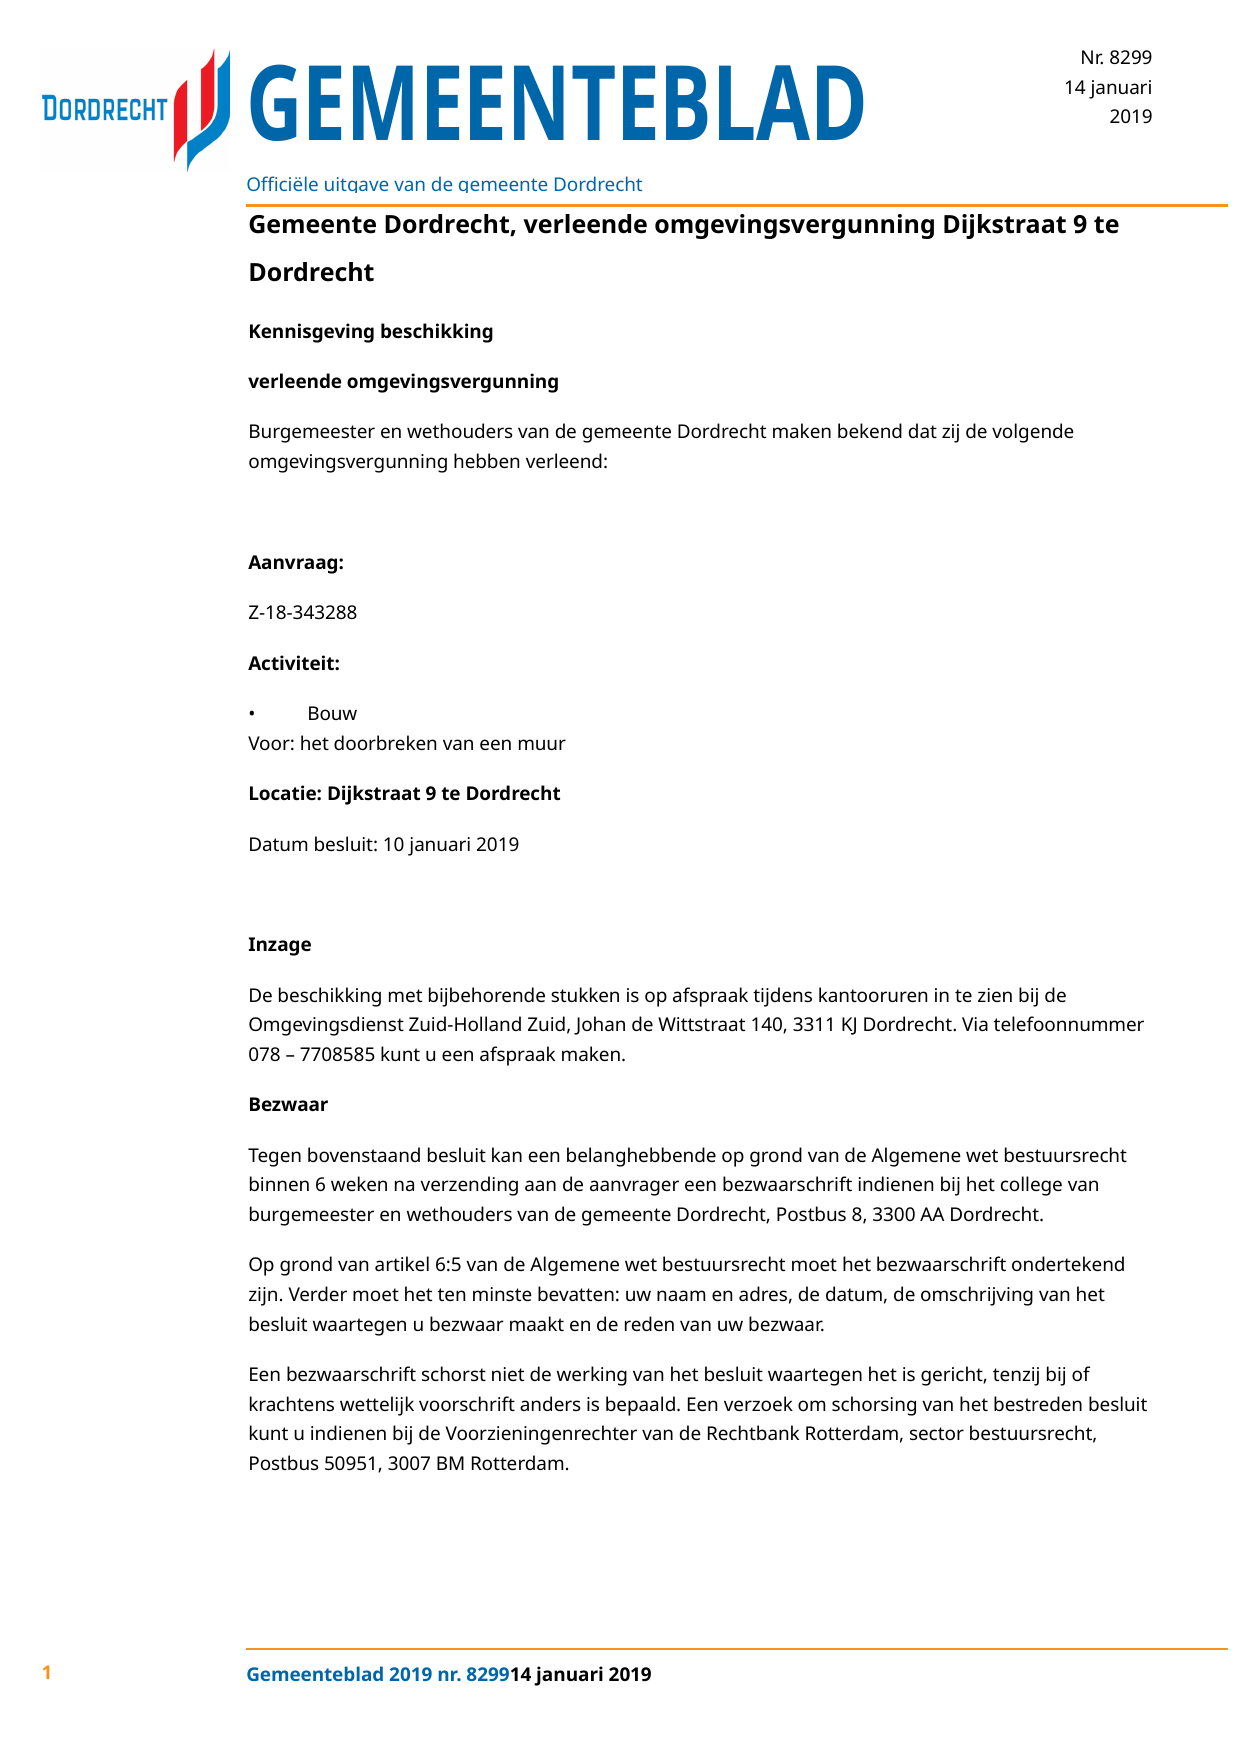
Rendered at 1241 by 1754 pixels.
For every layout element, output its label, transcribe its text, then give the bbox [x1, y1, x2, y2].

picture [41, 47, 231, 172]
text Een bezwaarschrift schorst niet de werking van het besluit waartegen het is gericht, tenzij bij of krachtens wettelijk voorschrift anders is bepaald. Een verzoek om schorsing van het bestreden besluit kunt u indienen bij de Voorzieningenrechter van de Rechtbank Rotterdam, sector bestuursrecht, Postbus 50951, 3007 BM Rotterdam. [248, 1361, 1152, 1476]
text De beschikking met bijbehorende stukken is op afspraak tijdens kantooruren in te zien bij de Omgevingsdienst Zuid-Holland Zuid, Johan de Wittstraat 140, 3311 KJ Dordrecht. Via telefoonnummer 078 – 7708585 kunt u een afspraak maken. [248, 982, 1152, 1067]
text Voor: het doorbreken van een muur [248, 730, 1152, 756]
text Z-18-343288 [248, 599, 1152, 625]
text Kennisgeving beschikking [248, 318, 1152, 344]
text Datum besluit: 10 januari 2019 [248, 831, 1152, 857]
text Tegen bovenstaand besluit kan een belanghebbende op grond van de Algemene wet bestuursrecht binnen 6 weken na verzending aan de aanvrager een bezwaarschrift indienen bij het college van burgemeester en wethouders van de gemeente Dordrecht, Postbus 8, 3300 AA Dordrecht. [248, 1142, 1152, 1227]
list Bouw [248, 700, 1152, 726]
text verleende omgevingsvergunning [248, 368, 1152, 394]
text Op grond van artikel 6:5 van de Algemene wet bestuursrecht moet het bezwaarschrift ondertekend zijn. Verder moet het ten minste bevatten: uw naam en adres, de datum, de omschrijving van het besluit waartegen u bezwaar maakt en de reden van uw bezwaar. [248, 1252, 1152, 1337]
text Bezwaar [248, 1092, 1152, 1117]
text Activiteit: [248, 650, 1152, 676]
text Aanvraag: [248, 549, 1152, 575]
text Gemeente Dordrecht, verleende omgevingsvergunning Dijkstraat 9 te Dordrecht [248, 207, 1152, 288]
text Burgemeester en wethouders van de gemeente Dordrecht maken bekend dat zij de volgende omgevingsvergunning hebben verleend: [248, 419, 1152, 474]
text Inzage [248, 932, 1152, 957]
text Locatie: Dijkstraat 9 te Dordrecht [248, 780, 1152, 806]
